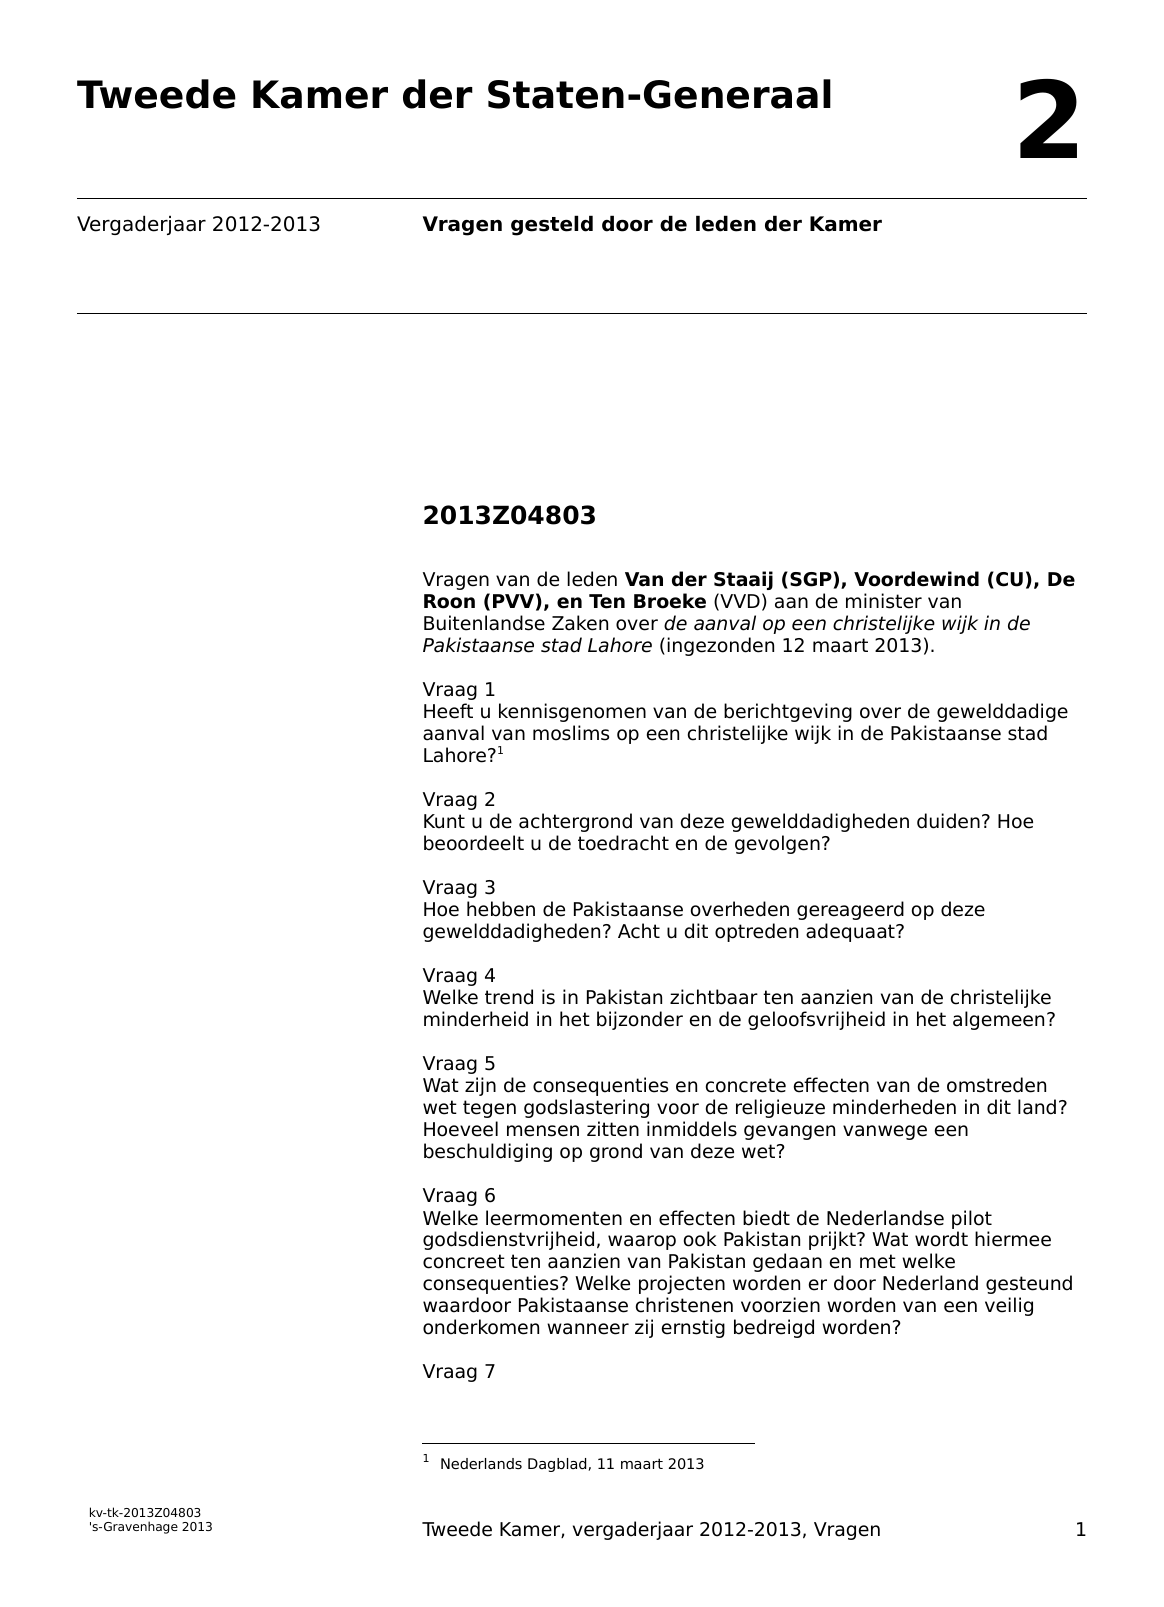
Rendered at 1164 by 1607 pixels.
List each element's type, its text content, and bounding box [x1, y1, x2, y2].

text Wat zijn de consequenties en concrete effecten van de omstreden wet tegen godslastering voor de religieuze minderheden in dit land? Hoeveel mensen zitten inmiddels gevangen vanwege een beschuldiging op grond van deze wet? [422, 1075, 1087, 1163]
text Vraag 5 [422, 1053, 1087, 1075]
text Vragen van de leden Van der Staaij (SGP), Voordewind (CU), De Roon (PVV), en Ten Broeke (VVD) aan de minister van Buitenlandse Zaken over de aanval op een christelijke wijk in de Pakistaanse stad Lahore (ingezonden 12 maart 2013). [422, 569, 1087, 657]
text Welke trend is in Pakistan zichtbaar ten aanzien van de christelijke minderheid in het bijzonder en de geloofsvrijheid in het algemeen? [422, 987, 1087, 1031]
text Kunt u de achtergrond van deze gewelddadigheden duiden? Hoe beoordeelt u de toedracht en de gevolgen? [422, 811, 1087, 855]
table_cell Vragen gesteld door de leden der Kamer [422, 199, 1087, 313]
text Heeft u kennisgenomen van de berichtgeving over de gewelddadige aanval van moslims op een christelijke wijk in de Pakistaanse stad Lahore? [422, 701, 1087, 767]
text Vraag 3 [422, 877, 1087, 899]
text Nederlands Dagblad, 11 maart 2013 [422, 1452, 1087, 1474]
text 's-Gravenhage 2013 [88, 1520, 323, 1534]
text kv-tk-2013Z04803 [88, 1506, 323, 1520]
text 2013Z04803 [422, 501, 1087, 531]
table_header 2 [886, 59, 1087, 198]
text Hoe hebben de Pakistaanse overheden gereageerd op deze gewelddadigheden? Acht u dit optreden adequaat? [422, 899, 1087, 943]
text Vraag 7 [422, 1361, 1087, 1383]
text Vraag 2 [422, 789, 1087, 811]
text Vraag 1 [422, 679, 1087, 701]
table_header Tweede Kamer der Staten-Generaal [77, 59, 886, 198]
text Vraag 6 [422, 1185, 1087, 1207]
table_cell Vergaderjaar 2012-2013 [77, 199, 422, 313]
text Welke leermomenten en effecten biedt de Nederlandse pilot godsdienstvrijheid, waarop ook Pakistan prijkt? Wat wordt hiermee concreet ten aanzien van Pakistan gedaan en met welke consequenties? Welke projecten worden er door Nederland gesteund waardoor Pakistaanse christenen voorzien worden van een veilig onderkomen wanneer zij ernstig bedreigd worden? [422, 1207, 1087, 1339]
text Vraag 4 [422, 965, 1087, 987]
